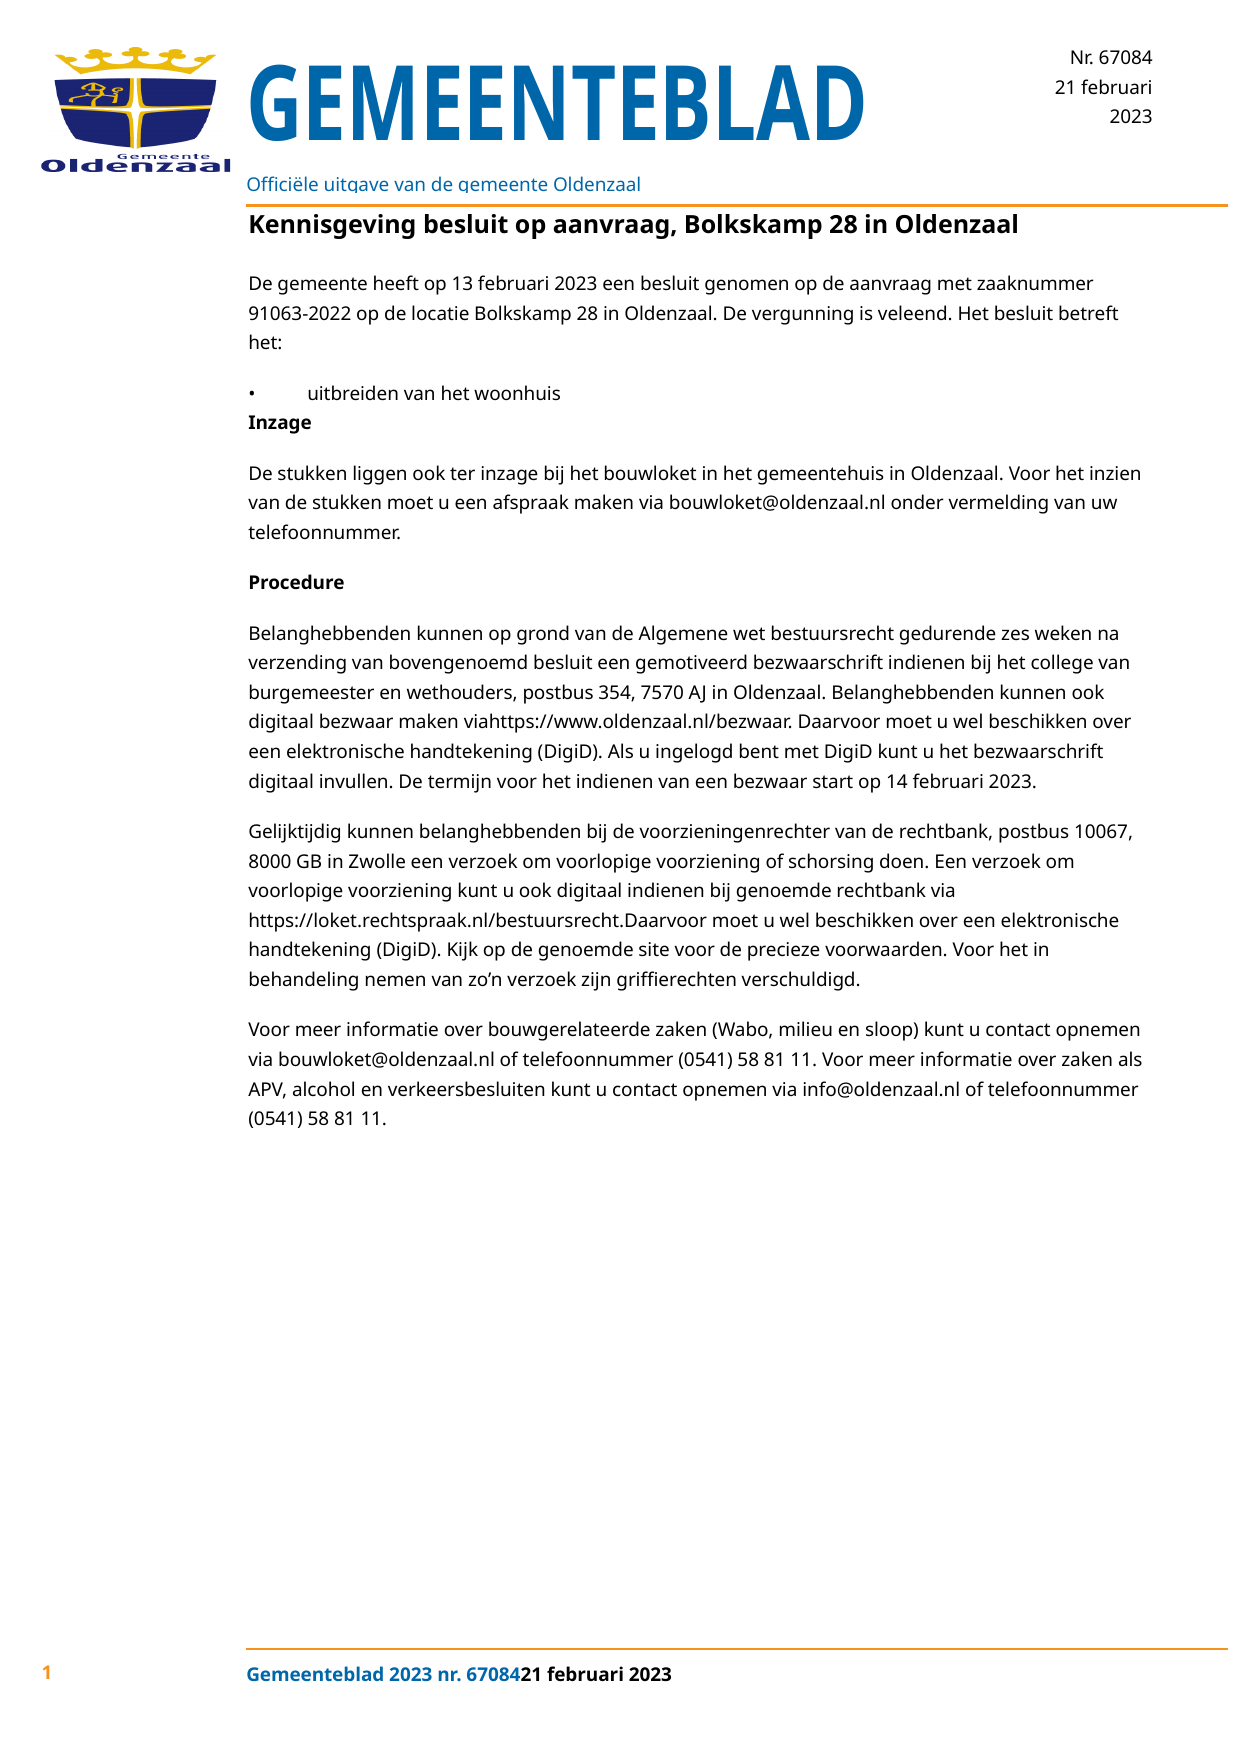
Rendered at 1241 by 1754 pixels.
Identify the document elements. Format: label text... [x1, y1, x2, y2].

list uitbreiden van het woonhuis [248, 380, 1152, 406]
text Procedure [248, 569, 1152, 595]
text Inzage [248, 409, 1152, 435]
text Gelijktijdig kunnen belanghebbenden bij de voorzieningenrechter van de rechtbank, postbus 10067, 8000 GB in Zwolle een verzoek om voorlopige voorziening of schorsing doen. Een verzoek om voorlopige voorziening kunt u ook digitaal indienen bij genoemde rechtbank via https://loket.rechtspraak.nl/bestuursrecht.Daarvoor moet u wel beschikken over een elektronische handtekening (DigiD). Kijk op de genoemde site voor de precieze voorwaarden. Voor het in behandeling nemen van zo’n verzoek zijn griffierechten verschuldigd. [248, 818, 1152, 992]
text Kennisgeving besluit op aanvraag, Bolkskamp 28 in Oldenzaal [248, 207, 1152, 241]
text De stukken liggen ook ter inzage bij het bouwloket in het gemeentehuis in Oldenzaal. Voor het inzien van de stukken moet u een afspraak maken via bouwloket@oldenzaal.nl onder vermelding van uw telefoonnummer. [248, 460, 1152, 545]
text Voor meer informatie over bouwgerelateerde zaken (Wabo, milieu en sloop) kunt u contact opnemen via bouwloket@oldenzaal.nl of telefoonnummer (0541) 58 81 11. Voor meer informatie over zaken als APV, alcohol en verkeersbesluiten kunt u contact opnemen via info@oldenzaal.nl of telefoonnummer (0541) 58 81 11. [248, 1017, 1152, 1131]
text Belanghebbenden kunnen op grond van de Algemene wet bestuursrecht gedurende zes weken na verzending van bovengenoemd besluit een gemotiveerd bezwaarschrift indienen bij het college van burgemeester en wethouders, postbus 354, 7570 AJ in Oldenzaal. Belanghebbenden kunnen ook digitaal bezwaar maken viahttps://www.oldenzaal.nl/bezwaar. Daarvoor moet u wel beschikken over een elektronische handtekening (DigiD). Als u ingelogd bent met DigiD kunt u het bezwaarschrift digitaal invullen. De termijn voor het indienen van een bezwaar start op 14 februari 2023. [248, 620, 1152, 793]
text De gemeente heeft op 13 februari 2023 een besluit genomen op de aanvraag met zaaknummer 91063-2022 op de locatie Bolkskamp 28 in Oldenzaal. De vergunning is veleend. Het besluit betreft het: [248, 270, 1152, 355]
picture [41, 47, 231, 172]
